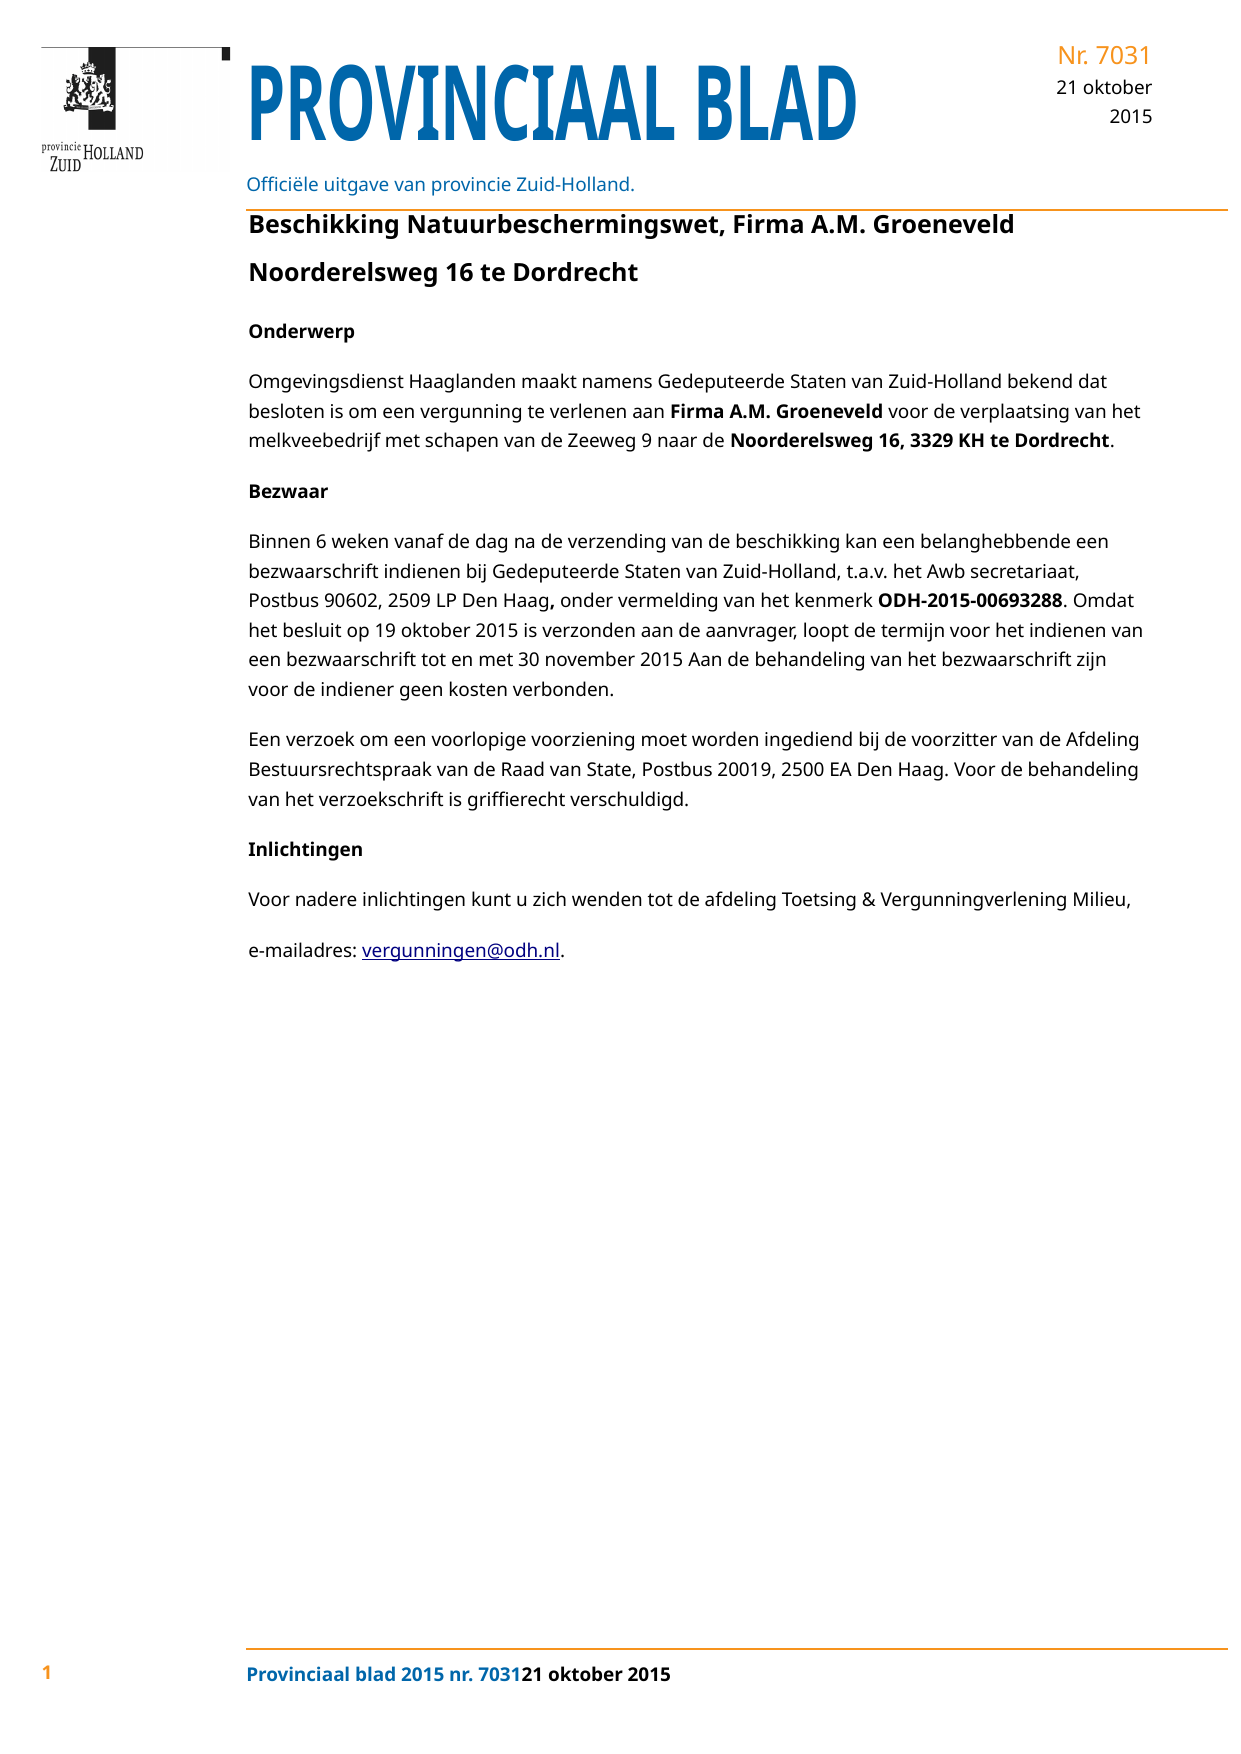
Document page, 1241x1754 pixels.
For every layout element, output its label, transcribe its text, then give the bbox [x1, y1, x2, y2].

text Omgevingsdienst Haaglanden maakt namens Gedeputeerde Staten van Zuid-Holland bekend dat besloten is om een vergunning te verlenen aan Firma A.M. Groeneveld voor de verplaatsing van het melkveebedrijf met schapen van de Zeeweg 9 naar de Noorderelsweg 16, 3329 KH te Dordrecht. [248, 368, 1152, 453]
text Onderwerp [248, 318, 1152, 344]
text Voor nadere inlichtingen kunt u zich wenden tot de afdeling Toetsing & Vergunningverlening Milieu, [248, 887, 1152, 912]
text Inlichtingen [248, 836, 1152, 862]
text e-mailadres: vergunningen@odh.nl. [248, 937, 1152, 963]
text Beschikking Natuurbeschermingswet, Firma A.M. Groeneveld Noorderelsweg 16 te Dordrecht [248, 211, 1152, 288]
text Bezwaar [248, 478, 1152, 504]
picture [41, 47, 231, 172]
text Binnen 6 weken vanaf de dag na de verzending van de beschikking kan een belanghebbende een bezwaarschrift indienen bij Gedeputeerde Staten van Zuid-Holland, t.a.v. het Awb secretariaat, Postbus 90602, 2509 LP Den Haag, onder vermelding van het kenmerk ODH-2015-00693288. Omdat het besluit op 19 oktober 2015 is verzonden aan de aanvrager, loopt de termijn voor het indienen van een bezwaarschrift tot en met 30 november 2015 Aan de behandeling van het bezwaarschrift zijn voor de indiener geen kosten verbonden. [248, 528, 1152, 702]
text Een verzoek om een voorlopige voorziening moet worden ingediend bij de voorzitter van de Afdeling Bestuursrechtspraak van de Raad van State, Postbus 20019, 2500 EA Den Haag. Voor de behandeling van het verzoekschrift is griffierecht verschuldigd. [248, 727, 1152, 812]
